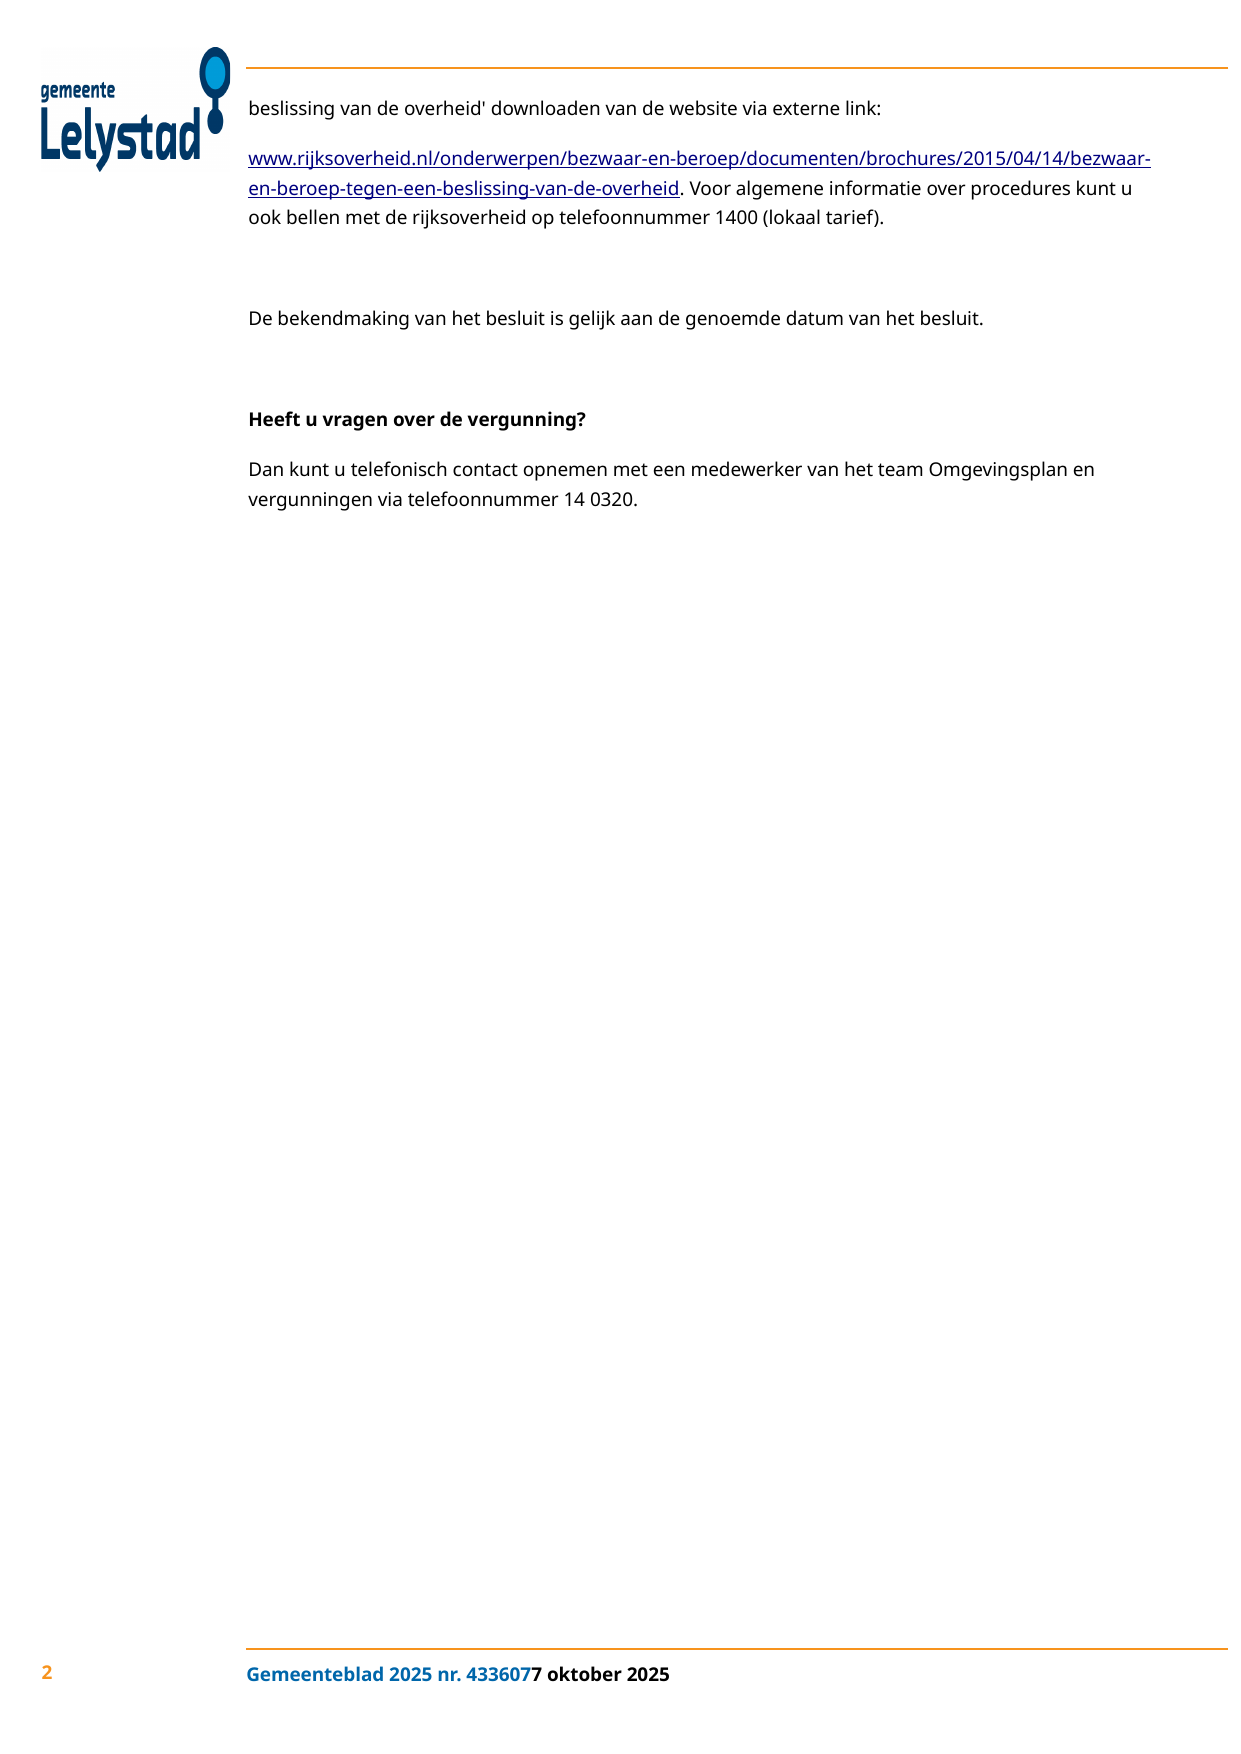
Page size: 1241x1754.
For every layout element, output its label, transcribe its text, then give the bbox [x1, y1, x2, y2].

picture [41, 47, 231, 172]
text Heeft u vragen over de vergunning? [248, 406, 1152, 432]
text Dan kunt u telefonisch contact opnemen met een medewerker van het team Omgevingsplan en vergunningen via telefoonnummer 14 0320. [248, 456, 1152, 512]
text www.rijksoverheid.nl/onderwerpen/bezwaar-en-beroep/documenten/brochures/2015/04/14/bezwaar-en-beroep-tegen-een-beslissing-van-de-overheid. Voor algemene informatie over procedures kunt u ook bellen met de rijksoverheid op telefoonnummer 1400 (lokaal tarief). [248, 145, 1152, 230]
text De bekendmaking van het besluit is gelijk aan de genoemde datum van het besluit. [248, 305, 1152, 331]
text beslissing van de overheid' downloaden van de website via externe link: [248, 95, 1152, 121]
